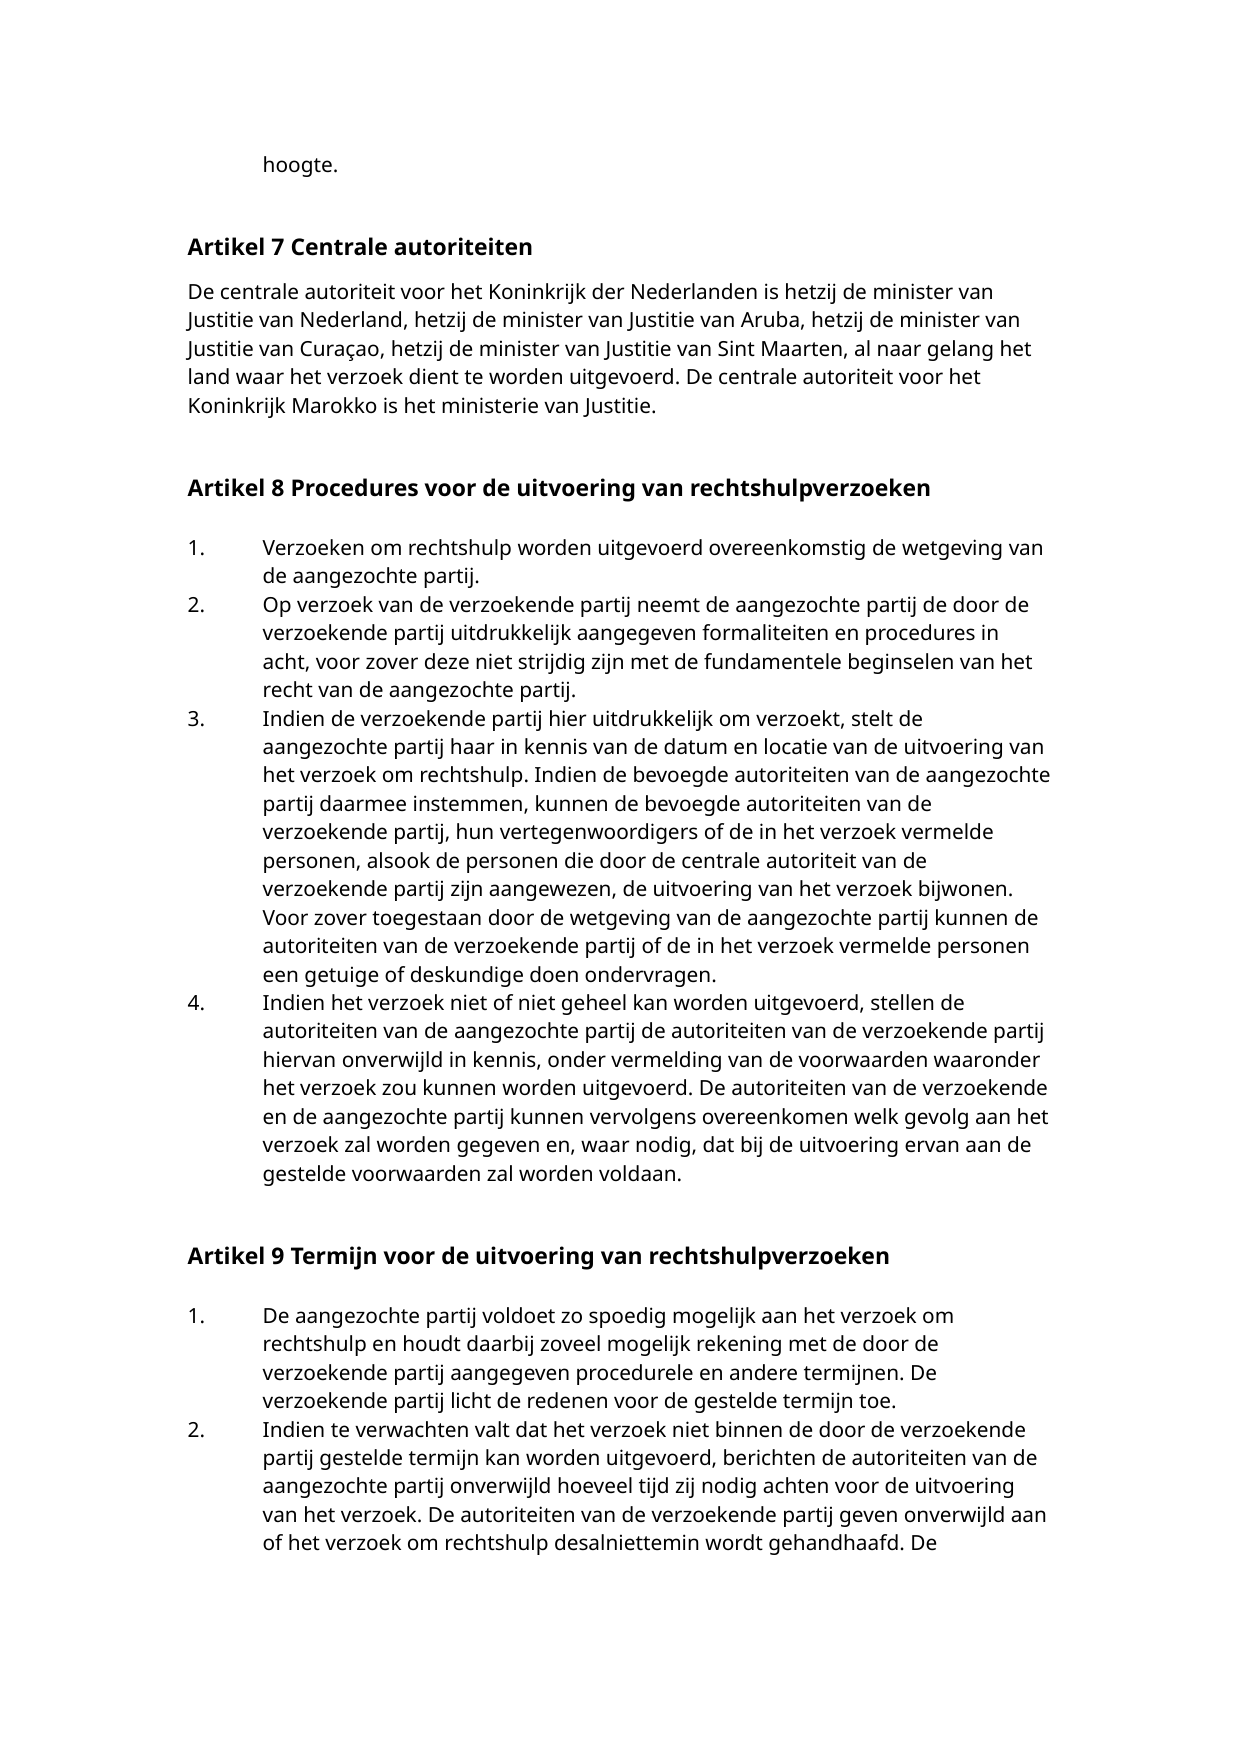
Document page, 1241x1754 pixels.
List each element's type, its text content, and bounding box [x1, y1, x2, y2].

subtitle Artikel 9 Termijn voor de uitvoering van rechtshulpverzoeken [187, 1240, 1053, 1271]
list Voor zover toegestaan door de wetgeving van de aangezochte partij kunnen de autoriteiten van de verzoekende partij of de in het verzoek vermelde personen een getuige of deskundige doen ondervragen. [187, 903, 1053, 988]
text De centrale autoriteit voor het Koninkrijk der Nederlanden is hetzij de minister van Justitie van Nederland, hetzij de minister van Justitie van Aruba, hetzij de minister van Justitie van Curaçao, hetzij de minister van Justitie van Sint Maarten, al naar gelang het land waar het verzoek dient te worden uitgevoerd. De centrale autoriteit voor het Koninkrijk Marokko is het ministerie van Justitie. [187, 277, 1053, 419]
list De aangezochte partij voldoet zo spoedig mogelijk aan het verzoek om rechtshulp en houdt daarbij zoveel mogelijk rekening met de door de verzoekende partij aangegeven procedurele en andere termijnen. De verzoekende partij licht de redenen voor de gestelde termijn toe. [187, 1301, 1053, 1415]
list Indien het verzoek niet of niet geheel kan worden uitgevoerd, stellen de autoriteiten van de aangezochte partij de autoriteiten van de verzoekende partij hiervan onverwijld in kennis, onder vermelding van de voorwaarden waaronder het verzoek zou kunnen worden uitgevoerd. De autoriteiten van de verzoekende en de aangezochte partij kunnen vervolgens overeenkomen welk gevolg aan het verzoek zal worden gegeven en, waar nodig, dat bij de uitvoering ervan aan de gestelde voorwaarden zal worden voldaan. [187, 988, 1053, 1187]
list Op verzoek van de verzoekende partij neemt de aangezochte partij de door de verzoekende partij uitdrukkelijk aangegeven formaliteiten en procedures in acht, voor zover deze niet strijdig zijn met de fundamentele beginselen van het recht van de aangezochte partij. [187, 590, 1053, 704]
list Verzoeken om rechtshulp worden uitgevoerd overeenkomstig de wetgeving van de aangezochte partij. [187, 533, 1053, 590]
list Indien te verwachten valt dat het verzoek niet binnen de door de verzoekende partij gestelde termijn kan worden uitgevoerd, berichten de autoriteiten van de aangezochte partij onverwijld hoeveel tijd zij nodig achten voor de uitvoering van het verzoek. De autoriteiten van de verzoekende partij geven onverwijld aan of het verzoek om rechtshulp desalniettemin wordt gehandhaafd. De [187, 1415, 1053, 1557]
list Indien de verzoekende partij hier uitdrukkelijk om verzoekt, stelt de aangezochte partij haar in kennis van de datum en locatie van de uitvoering van het verzoek om rechtshulp. Indien de bevoegde autoriteiten van de aangezochte partij daarmee instemmen, kunnen de bevoegde autoriteiten van de verzoekende partij, hun vertegenwoordigers of de in het verzoek vermelde personen, alsook de personen die door de centrale autoriteit van de verzoekende partij zijn aangewezen, de uitvoering van het verzoek bijwonen. [187, 704, 1053, 903]
list hoogte. [187, 150, 1053, 178]
subtitle Artikel 7 Centrale autoriteiten [187, 231, 1053, 262]
subtitle Artikel 8 Procedures voor de uitvoering van rechtshulpverzoeken [187, 472, 1053, 503]
